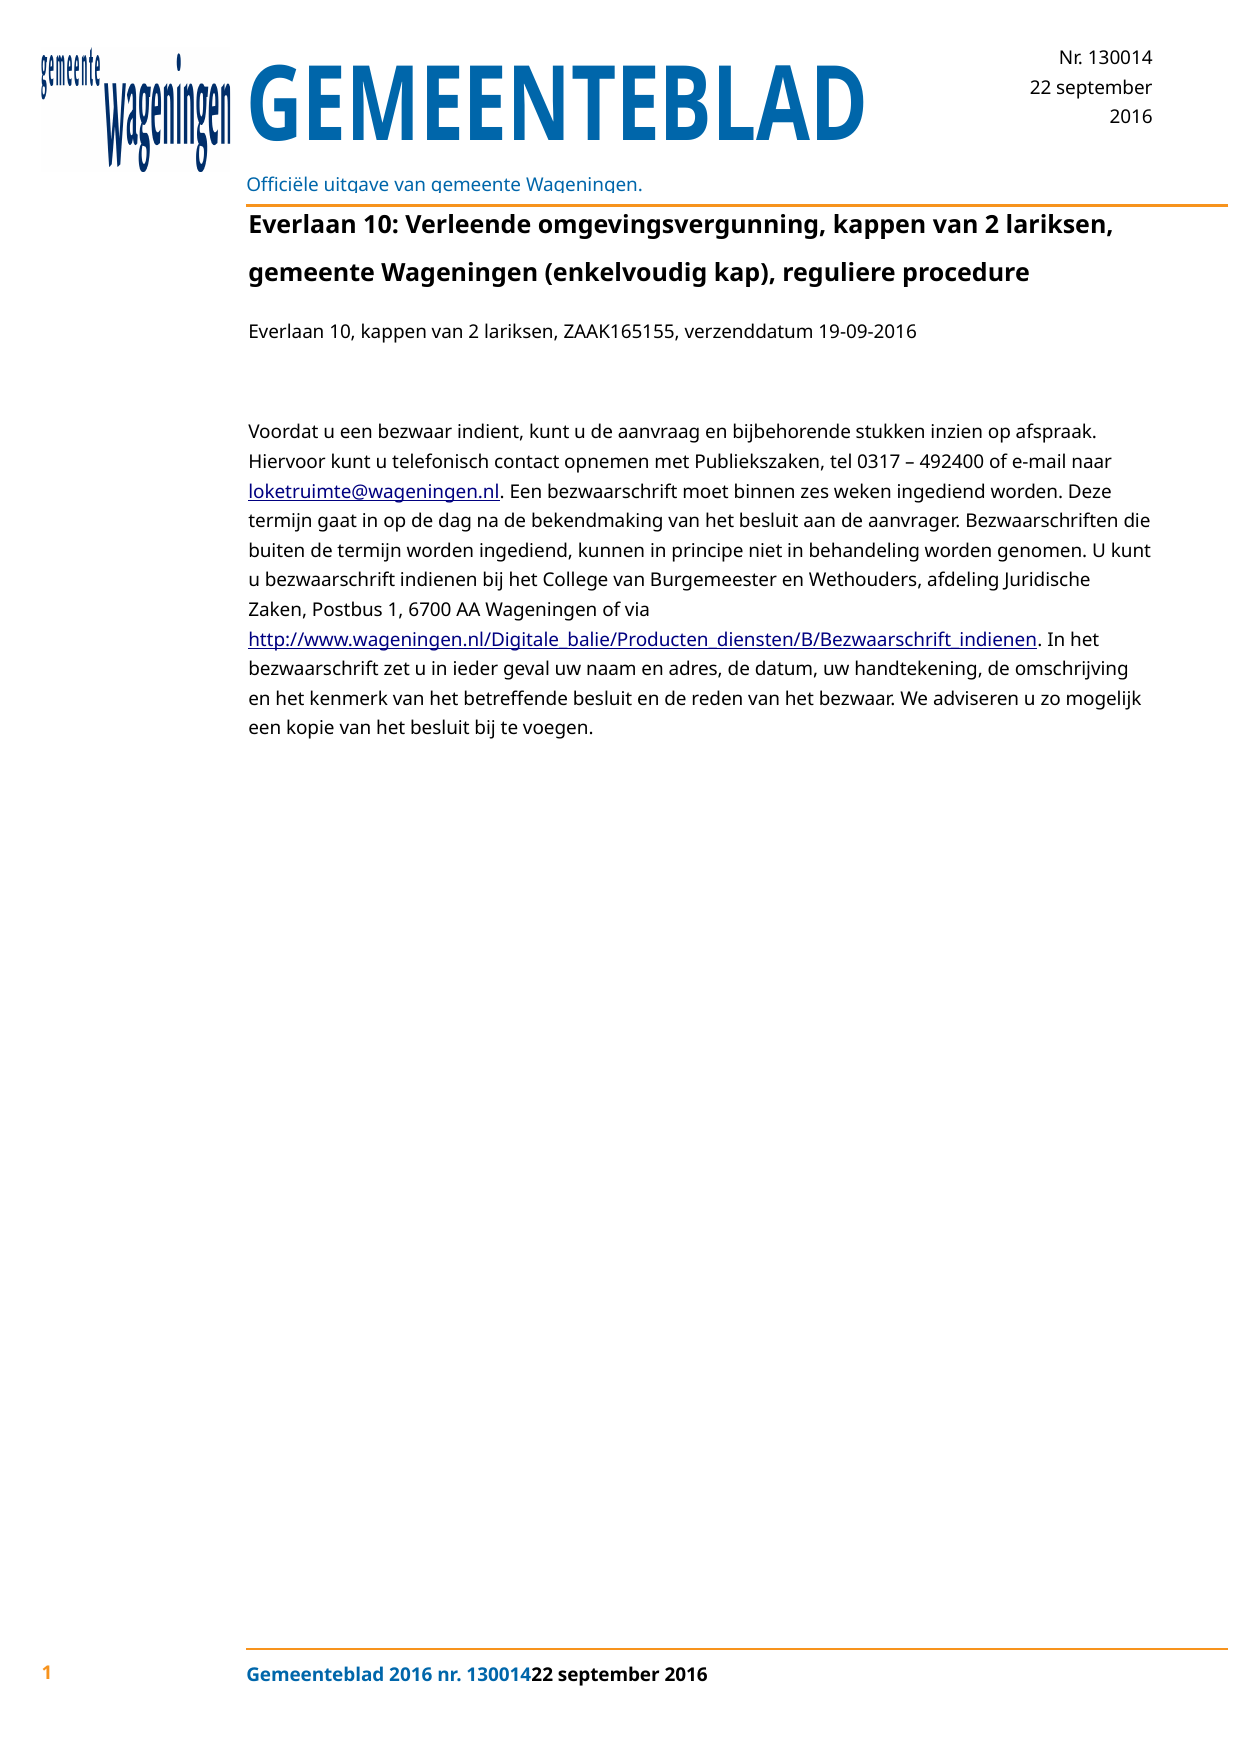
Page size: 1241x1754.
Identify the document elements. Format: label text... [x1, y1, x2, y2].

text Voordat u een bezwaar indient, kunt u de aanvraag en bijbehorende stukken inzien op afspraak. Hiervoor kunt u telefonisch contact opnemen met Publiekszaken, tel 0317 – 492400 of e-mail naar loketruimte@wageningen.nl. Een bezwaarschrift moet binnen zes weken ingediend worden. Deze termijn gaat in op de dag na de bekendmaking van het besluit aan de aanvrager. Bezwaarschriften die buiten de termijn worden ingediend, kunnen in principe niet in behandeling worden genomen. U kunt u bezwaarschrift indienen bij het College van Burgemeester en Wethouders, afdeling Juridische Zaken, Postbus 1, 6700 AA Wageningen of via http://www.wageningen.nl/Digitale_balie/Producten_diensten/B/Bezwaarschrift_indienen. In het bezwaarschrift zet u in ieder geval uw naam en adres, de datum, uw handtekening, de omschrijving en het kenmerk van het betreffende besluit en de reden van het bezwaar. We adviseren u zo mogelijk een kopie van het besluit bij te voegen. [248, 419, 1152, 740]
picture [41, 47, 231, 172]
text Everlaan 10, kappen van 2 lariksen, ZAAK165155, verzenddatum 19-09-2016 [248, 318, 1152, 344]
text Everlaan 10: Verleende omgevingsvergunning, kappen van 2 lariksen, gemeente Wageningen (enkelvoudig kap), reguliere procedure [248, 207, 1152, 288]
